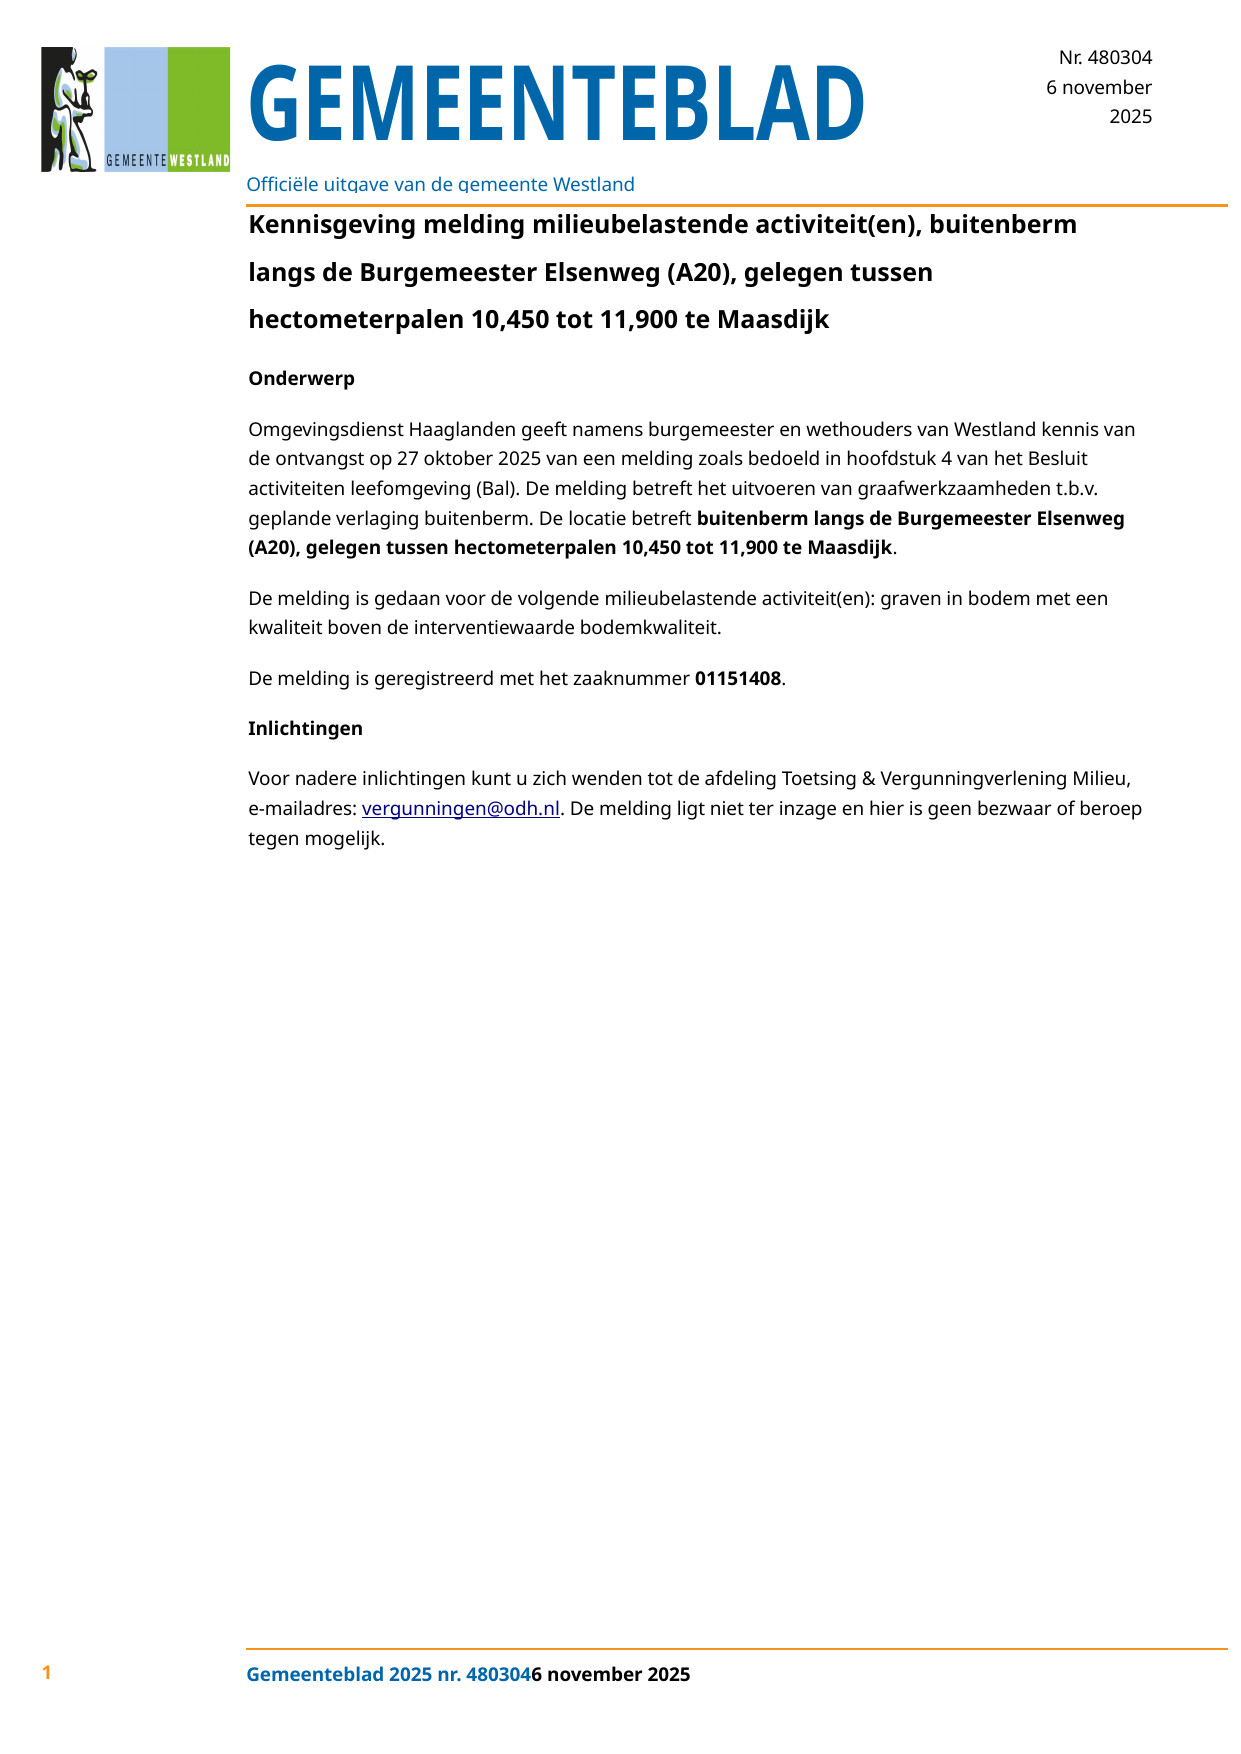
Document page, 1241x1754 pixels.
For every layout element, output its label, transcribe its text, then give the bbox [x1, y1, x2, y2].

text Omgevingsdienst Haaglanden geeft namens burgemeester en wethouders van Westland kennis van de ontvangst op 27 oktober 2025 van een melding zoals bedoeld in hoofdstuk 4 van het Besluit activiteiten leefomgeving (Bal). De melding betreft het uitvoeren van graafwerkzaamheden t.b.v. geplande verlaging buitenberm. De locatie betreft buitenberm langs de Burgemeester Elsenweg (A20), gelegen tussen hectometerpalen 10,450 tot 11,900 te Maasdijk. [248, 416, 1152, 560]
text Voor nadere inlichtingen kunt u zich wenden tot de afdeling Toetsing & Vergunningverlening Milieu, e-mailadres: vergunningen@odh.nl. De melding ligt niet ter inzage en hier is geen bezwaar of beroep tegen mogelijk. [248, 766, 1152, 850]
text Kennisgeving melding milieubelastende activiteit(en), buitenberm langs de Burgemeester Elsenweg (A20), gelegen tussen hectometerpalen 10,450 tot 11,900 te Maasdijk [248, 207, 1152, 336]
text Onderwerp [248, 366, 1152, 391]
picture [41, 47, 231, 172]
text De melding is gedaan voor de volgende milieubelastende activiteit(en): graven in bodem met een kwaliteit boven de interventiewaarde bodemkwaliteit. [248, 585, 1152, 640]
text De melding is geregistreerd met het zaaknummer 01151408. [248, 665, 1152, 690]
text Inlichtingen [248, 715, 1152, 741]
